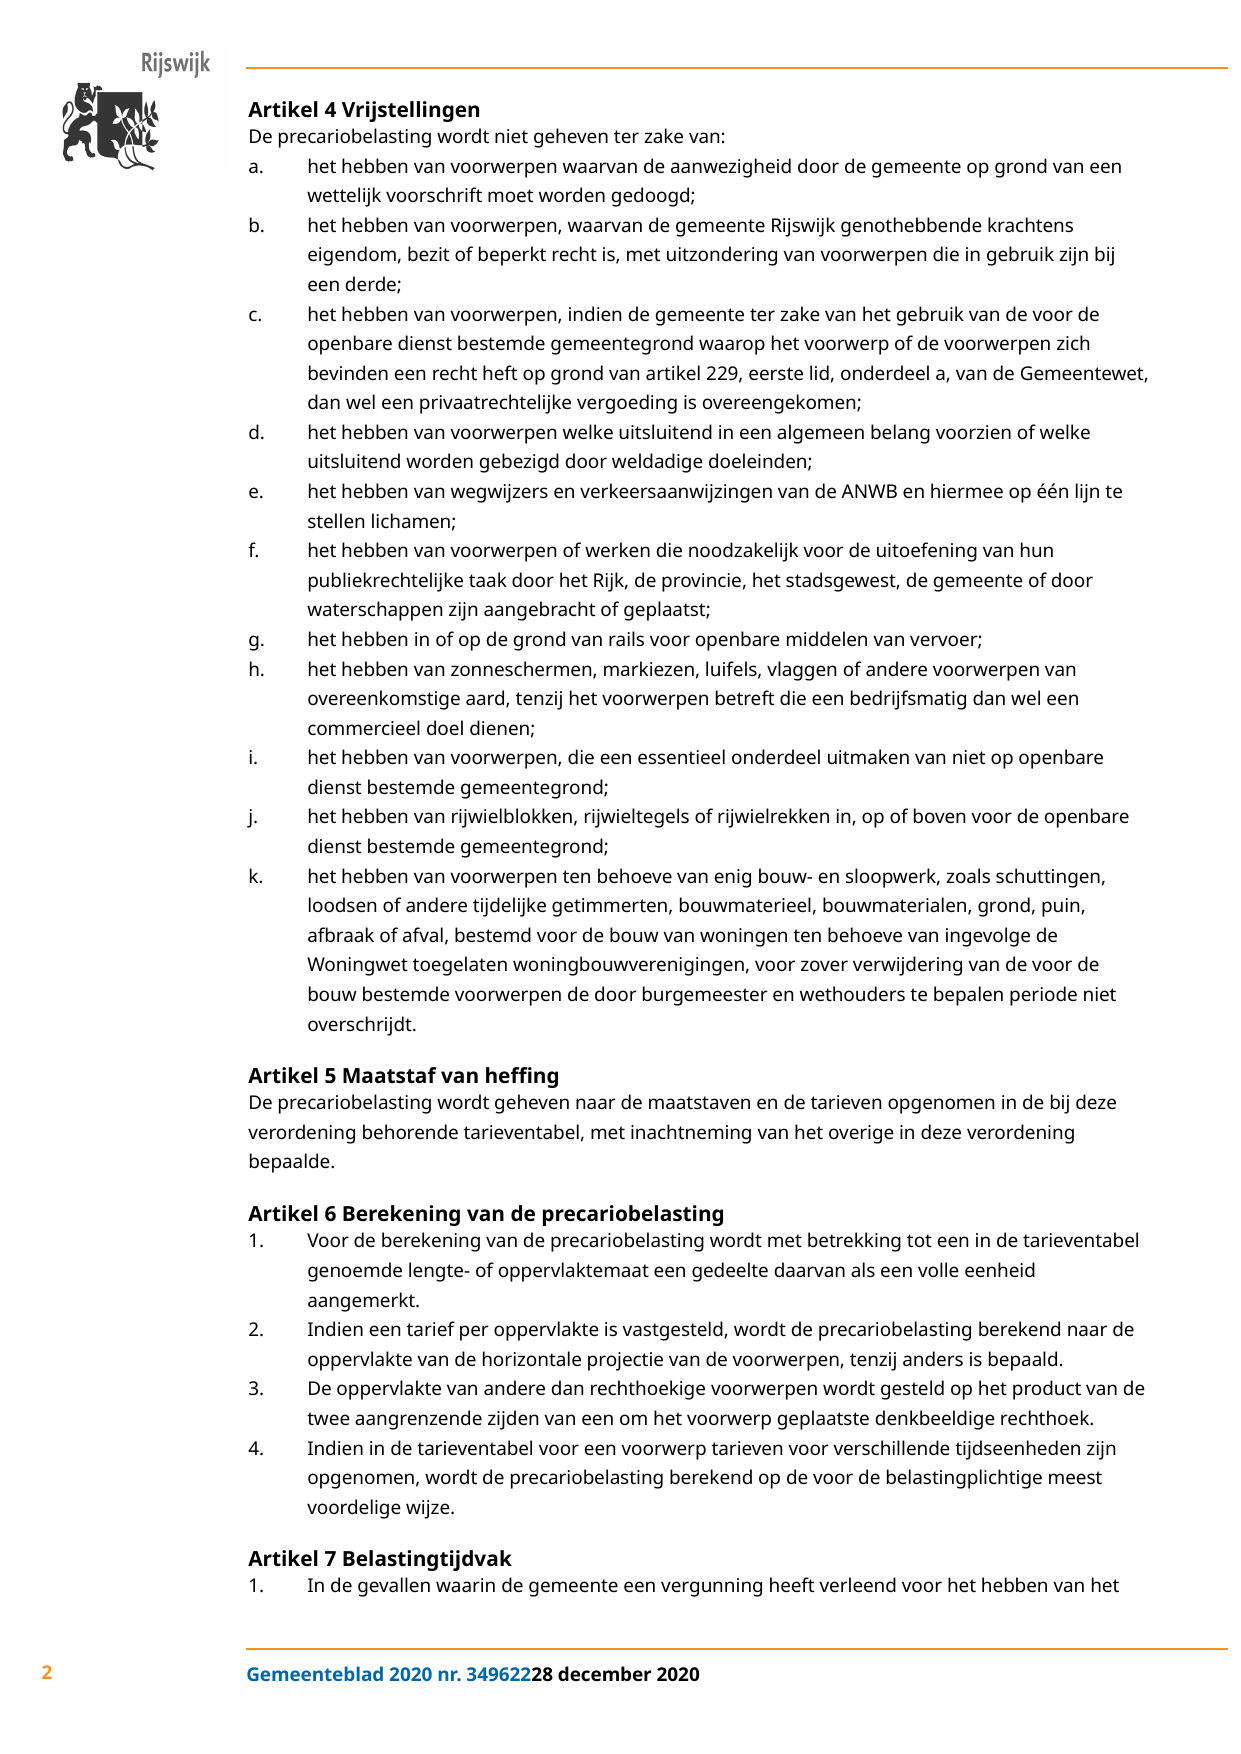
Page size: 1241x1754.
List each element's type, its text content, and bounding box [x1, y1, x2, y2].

list het hebben van rijwielblokken, rijwieltegels of rijwielrekken in, op of boven voor de openbare dienst bestemde gemeentegrond; [248, 804, 1152, 859]
text Artikel 4 Vrijstellingen [248, 95, 1152, 123]
list het hebben van voorwerpen waarvan de aanwezigheid door de gemeente op grond van een wettelijk voorschrift moet worden gedoogd; [248, 153, 1152, 208]
list het hebben van zonneschermen, markiezen, luifels, vlaggen of andere voorwerpen van overeenkomstige aard, tenzij het voorwerpen betreft die een bedrijfsmatig dan wel een commercieel doel dienen; [248, 656, 1152, 741]
list het hebben van voorwerpen, indien de gemeente ter zake van het gebruik van de voor de openbare dienst bestemde gemeentegrond waarop het voorwerp of de voorwerpen zich bevinden een recht heft op grond van artikel 229, eerste lid, onderdeel a, van de Gemeentewet, dan wel een privaatrechtelijke vergoeding is overeengekomen; [248, 301, 1152, 415]
list Indien in de tarieventabel voor een voorwerp tarieven voor verschillende tijdseenheden zijn opgenomen, wordt de precariobelasting berekend op de voor de belastingplichtige meest voordelige wijze. [248, 1435, 1152, 1519]
text De precariobelasting wordt niet geheven ter zake van: [248, 123, 1152, 149]
list De oppervlakte van andere dan rechthoekige voorwerpen wordt gesteld op het product van de twee aangrenzende zijden van een om het voorwerp geplaatste denkbeeldige rechthoek. [248, 1376, 1152, 1431]
list het hebben in of op de grond van rails voor openbare middelen van vervoer; [248, 626, 1152, 652]
list het hebben van voorwerpen ten behoeve van enig bouw- en sloopwerk, zoals schuttingen, loodsen of andere tijdelijke getimmerten, bouwmaterieel, bouwmaterialen, grond, puin, afbraak of afval, bestemd voor de bouw van woningen ten behoeve van ingevolge de Woningwet toegelaten woningbouwverenigingen, voor zover verwijdering van de voor de bouw bestemde voorwerpen de door burgemeester en wethouders te bepalen periode niet overschrijdt. [248, 863, 1152, 1036]
list Indien een tarief per oppervlakte is vastgesteld, wordt de precariobelasting berekend naar de oppervlakte van de horizontale projectie van de voorwerpen, tenzij anders is bepaald. [248, 1316, 1152, 1372]
list In de gevallen waarin de gemeente een vergunning heeft verleend voor het hebben van het [248, 1573, 1152, 1598]
list het hebben van voorwerpen, waarvan de gemeente Rijswijk genothebbende krachtens eigendom, bezit of beperkt recht is, met uitzondering van voorwerpen die in gebruik zijn bij een derde; [248, 212, 1152, 297]
text Artikel 6 Berekening van de precariobelasting [248, 1199, 1152, 1228]
list Voor de berekening van de precariobelasting wordt met betrekking tot een in de tarieventabel genoemde lengte- of oppervlaktemaat een gedeelte daarvan als een volle eenheid aangemerkt. [248, 1228, 1152, 1312]
list het hebben van voorwerpen, die een essentieel onderdeel uitmaken van niet op openbare dienst bestemde gemeentegrond; [248, 744, 1152, 800]
text Artikel 7 Belastingtijdvak [248, 1544, 1152, 1573]
text Artikel 5 Maatstaf van heffing [248, 1061, 1152, 1089]
list het hebben van voorwerpen of werken die noodzakelijk voor de uitoefening van hun publiekrechtelijke taak door het Rijk, de provincie, het stadsgewest, de gemeente of door waterschappen zijn aangebracht of geplaatst; [248, 537, 1152, 622]
picture [41, 47, 231, 172]
list het hebben van voorwerpen welke uitsluitend in een algemeen belang voorzien of welke uitsluitend worden gebezigd door weldadige doeleinden; [248, 419, 1152, 474]
list het hebben van wegwijzers en verkeersaanwijzingen van de ANWB en hiermee op één lijn te stellen lichamen; [248, 478, 1152, 533]
text De precariobelasting wordt geheven naar de maatstaven en de tarieven opgenomen in de bij deze verordening behorende tarieventabel, met inachtneming van het overige in deze verordening bepaalde. [248, 1089, 1152, 1174]
